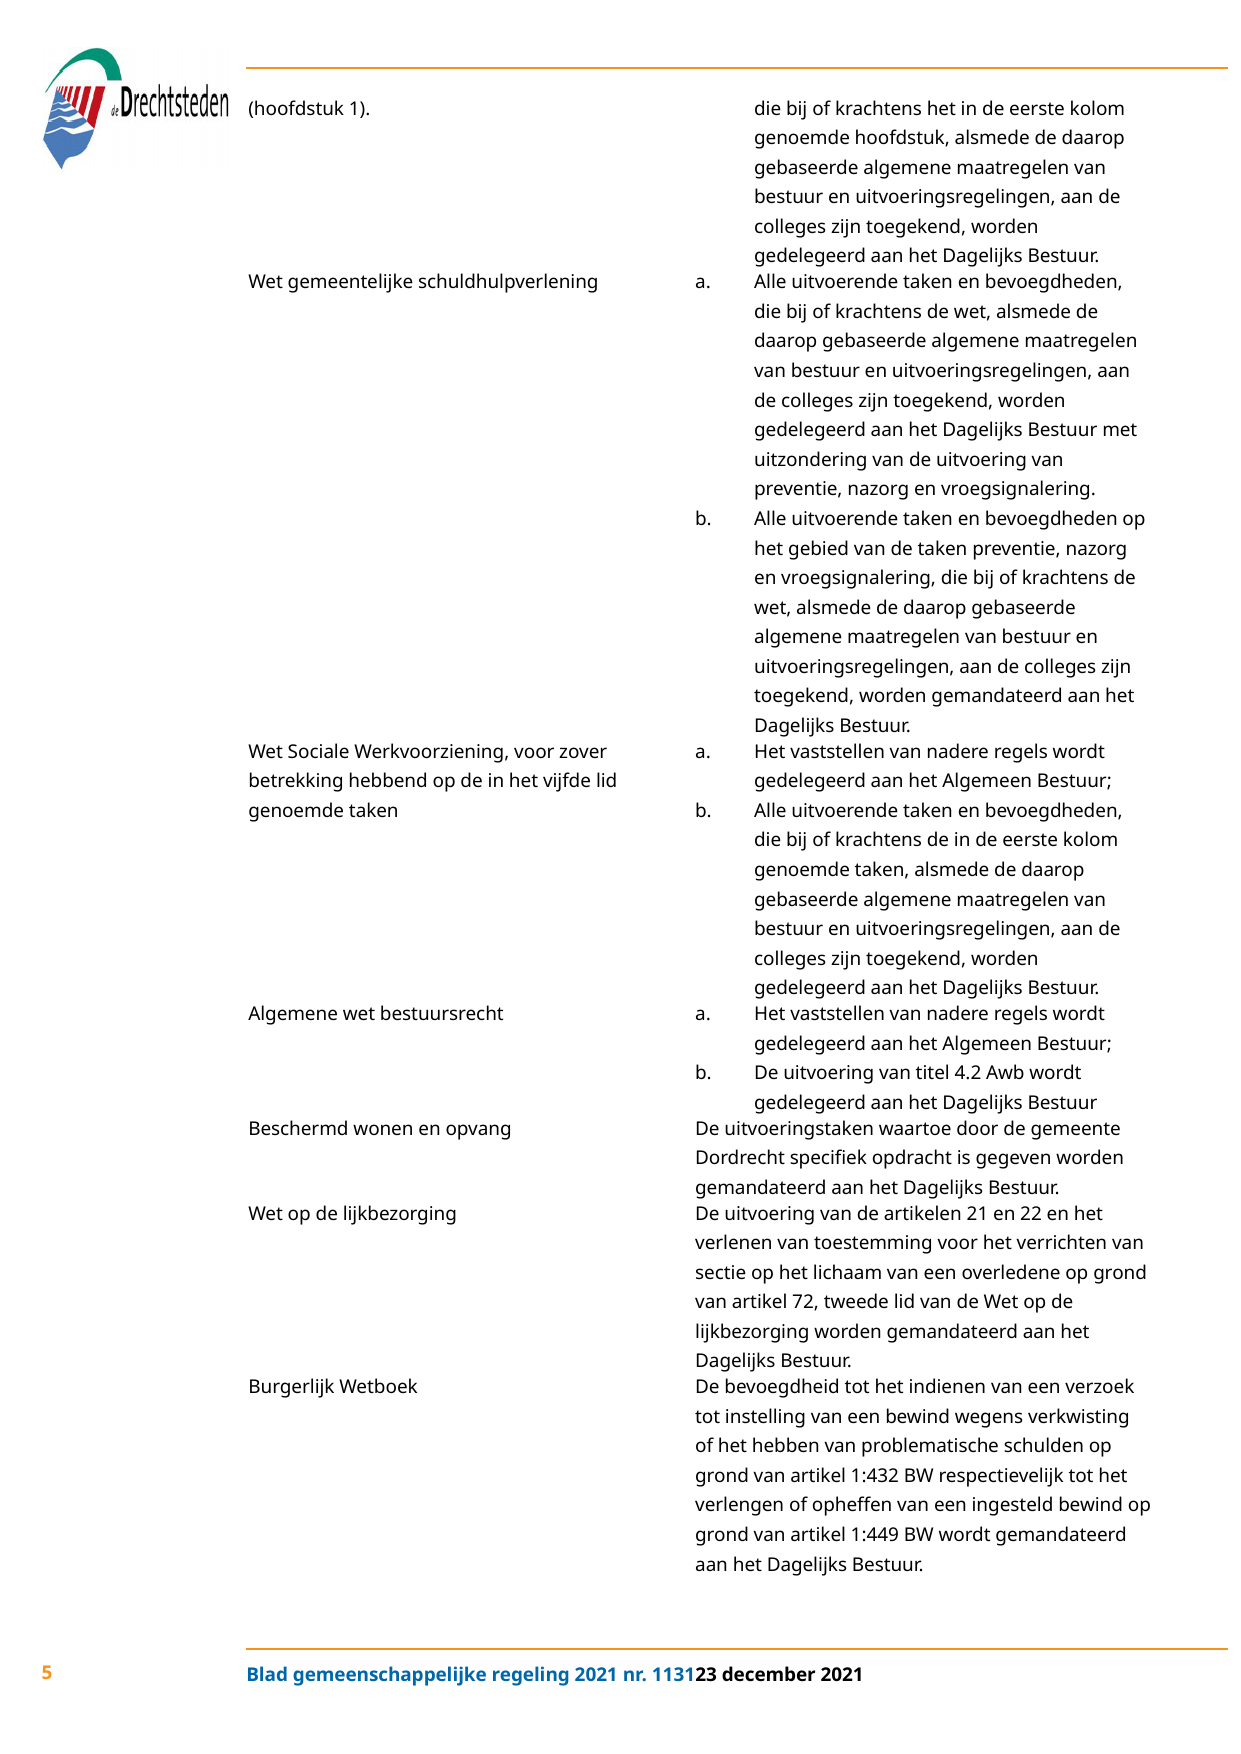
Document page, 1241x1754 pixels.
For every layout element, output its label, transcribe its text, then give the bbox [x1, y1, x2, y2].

table_cell Burgerlijk Wetboek [248, 1373, 695, 1577]
table_cell die bij of krachtens het in de eerste kolom genoemde hoofdstuk, alsmede de daarop gebaseerde algemene maatregelen van bestuur en uitvoeringsregelingen, aan de colleges zijn toegekend, worden gedelegeerd aan het Dagelijks Bestuur. [695, 95, 1152, 268]
table_cell Beschermd wonen en opvang [248, 1115, 695, 1200]
table_cell Het vaststellen van nadere regels wordt gedelegeerd aan het Algemeen Bestuur; De uitvoering van titel 4.2 Awb wordt gedelegeerd aan het Dagelijks Bestuur [695, 1000, 1152, 1115]
table_cell (hoofdstuk 1). [248, 95, 695, 268]
table_cell De uitvoeringstaken waartoe door de gemeente Dordrecht specifiek opdracht is gegeven worden gemandateerd aan het Dagelijks Bestuur. [695, 1115, 1152, 1200]
table_cell Wet op de lijkbezorging [248, 1200, 695, 1373]
picture [41, 47, 231, 172]
table_cell Wet Sociale Werkvoorziening, voor zover betrekking hebbend op de in het vijfde lid genoemde taken [248, 738, 695, 1000]
table_cell De uitvoering van de artikelen 21 en 22 en het verlenen van toestemming voor het verrichten van sectie op het lichaam van een overledene op grond van artikel 72, tweede lid van de Wet op de lijkbezorging worden gemandateerd aan het Dagelijks Bestuur. [695, 1200, 1152, 1373]
table_cell Het vaststellen van nadere regels wordt gedelegeerd aan het Algemeen Bestuur; Alle uitvoerende taken en bevoegdheden, die bij of krachtens de in de eerste kolom genoemde taken, alsmede de daarop gebaseerde algemene maatregelen van bestuur en uitvoeringsregelingen, aan de colleges zijn toegekend, worden gedelegeerd aan het Dagelijks Bestuur. [695, 738, 1152, 1000]
table_cell Alle uitvoerende taken en bevoegdheden, die bij of krachtens de wet, alsmede de daarop gebaseerde algemene maatregelen van bestuur en uitvoeringsregelingen, aan de colleges zijn toegekend, worden gedelegeerd aan het Dagelijks Bestuur met uitzondering van de uitvoering van preventie, nazorg en vroegsignalering. Alle uitvoerende taken en bevoegdheden op het gebied van de taken preventie, nazorg en vroegsignalering, die bij of krachtens de wet, alsmede de daarop gebaseerde algemene maatregelen van bestuur en uitvoeringsregelingen, aan de colleges zijn toegekend, worden gemandateerd aan het Dagelijks Bestuur. [695, 269, 1152, 738]
table_cell Wet gemeentelijke schuldhulpverlening [248, 269, 695, 738]
table_cell Algemene wet bestuursrecht [248, 1000, 695, 1115]
table_cell De bevoegdheid tot het indienen van een verzoek tot instelling van een bewind wegens verkwisting of het hebben van problematische schulden op grond van artikel 1:432 BW respectievelijk tot het verlengen of opheffen van een ingesteld bewind op grond van artikel 1:449 BW wordt gemandateerd aan het Dagelijks Bestuur. [695, 1373, 1152, 1577]
